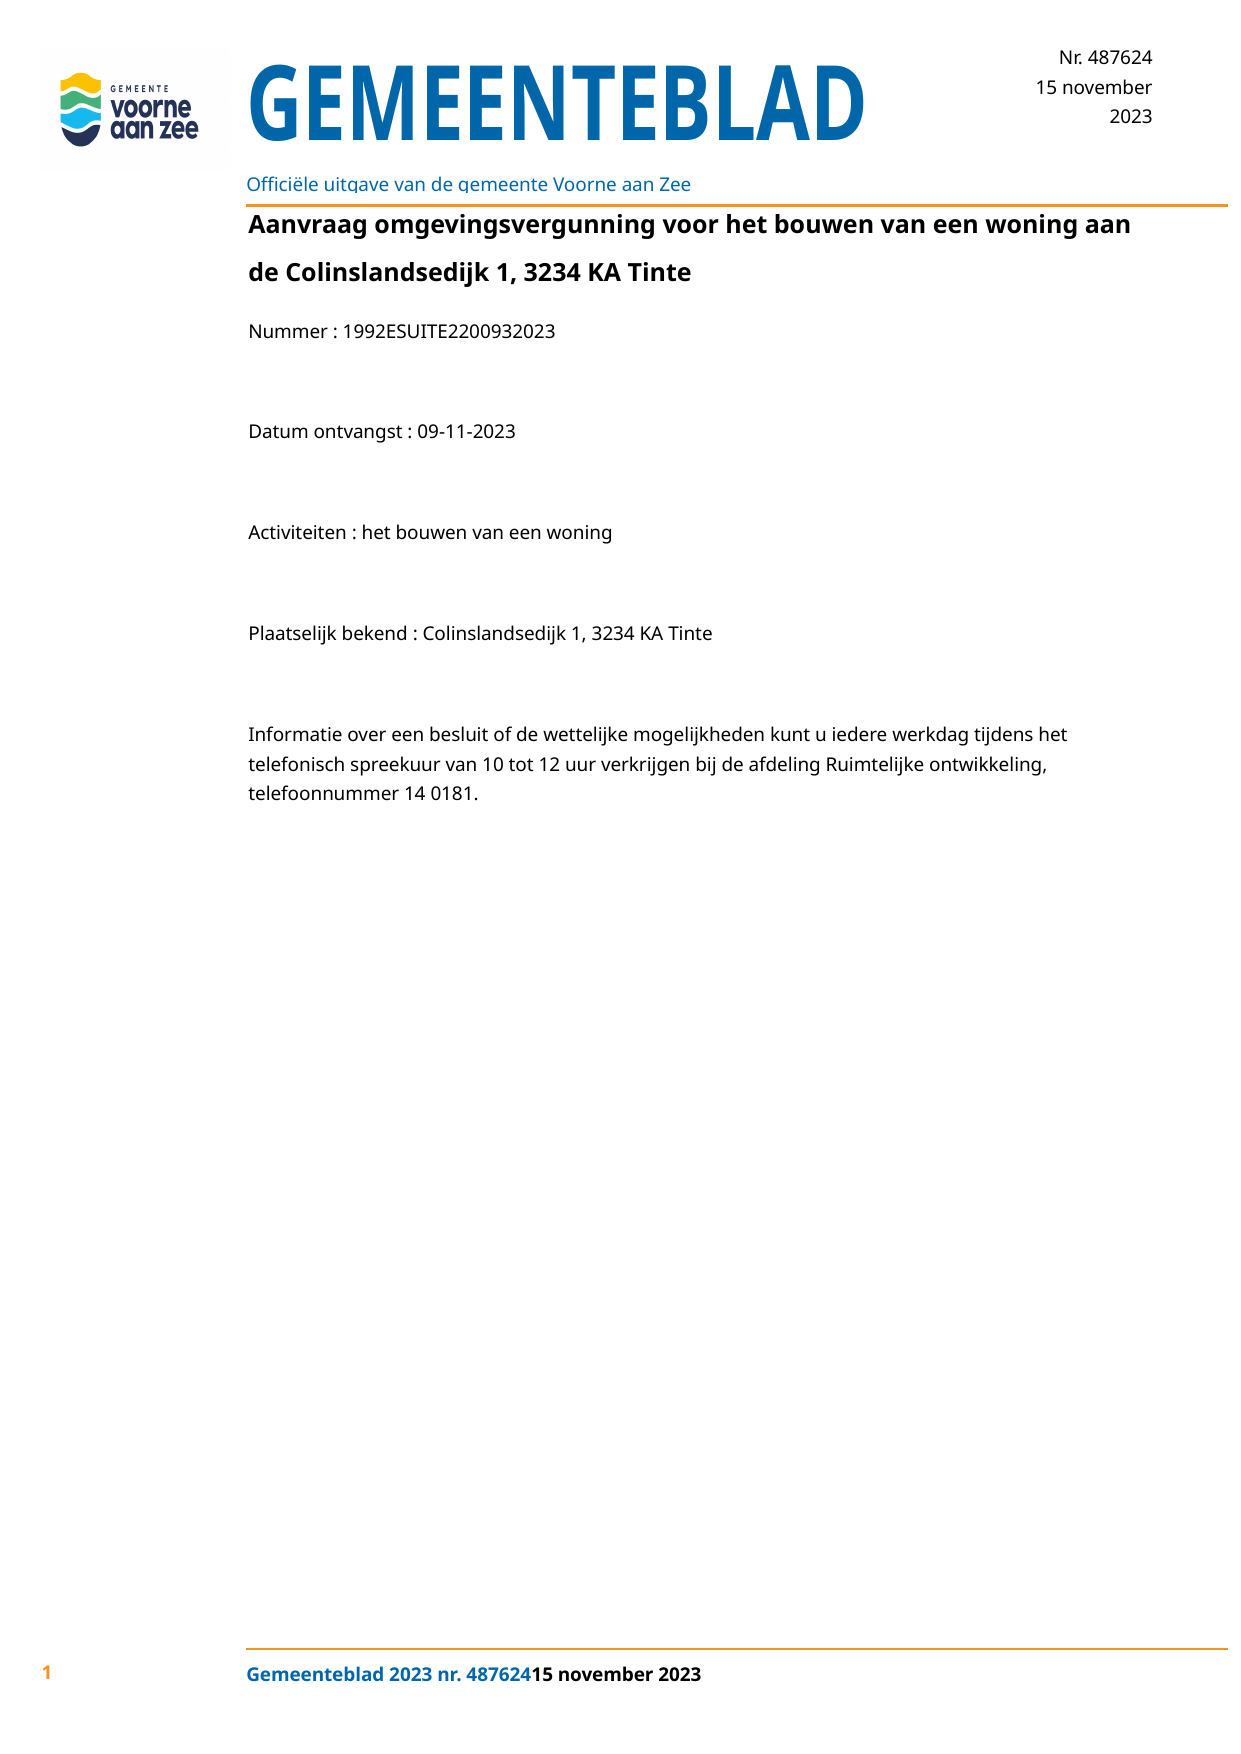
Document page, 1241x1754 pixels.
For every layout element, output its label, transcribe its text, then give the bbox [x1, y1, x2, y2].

text Datum ontvangst : 09-11-2023 [248, 419, 1152, 444]
picture [41, 47, 231, 172]
text Nummer : 1992ESUITE2200932023 [248, 318, 1152, 344]
text Plaatselijk bekend : Colinslandsedijk 1, 3234 KA Tinte [248, 620, 1152, 646]
text Informatie over een besluit of de wettelijke mogelijkheden kunt u iedere werkdag tijdens het telefonisch spreekuur van 10 tot 12 uur verkrijgen bij de afdeling Ruimtelijke ontwikkeling, telefoonnummer 14 0181. [248, 721, 1152, 806]
text Activiteiten : het bouwen van een woning [248, 519, 1152, 545]
text Aanvraag omgevingsvergunning voor het bouwen van een woning aan de Colinslandsedijk 1, 3234 KA Tinte [248, 207, 1152, 288]
